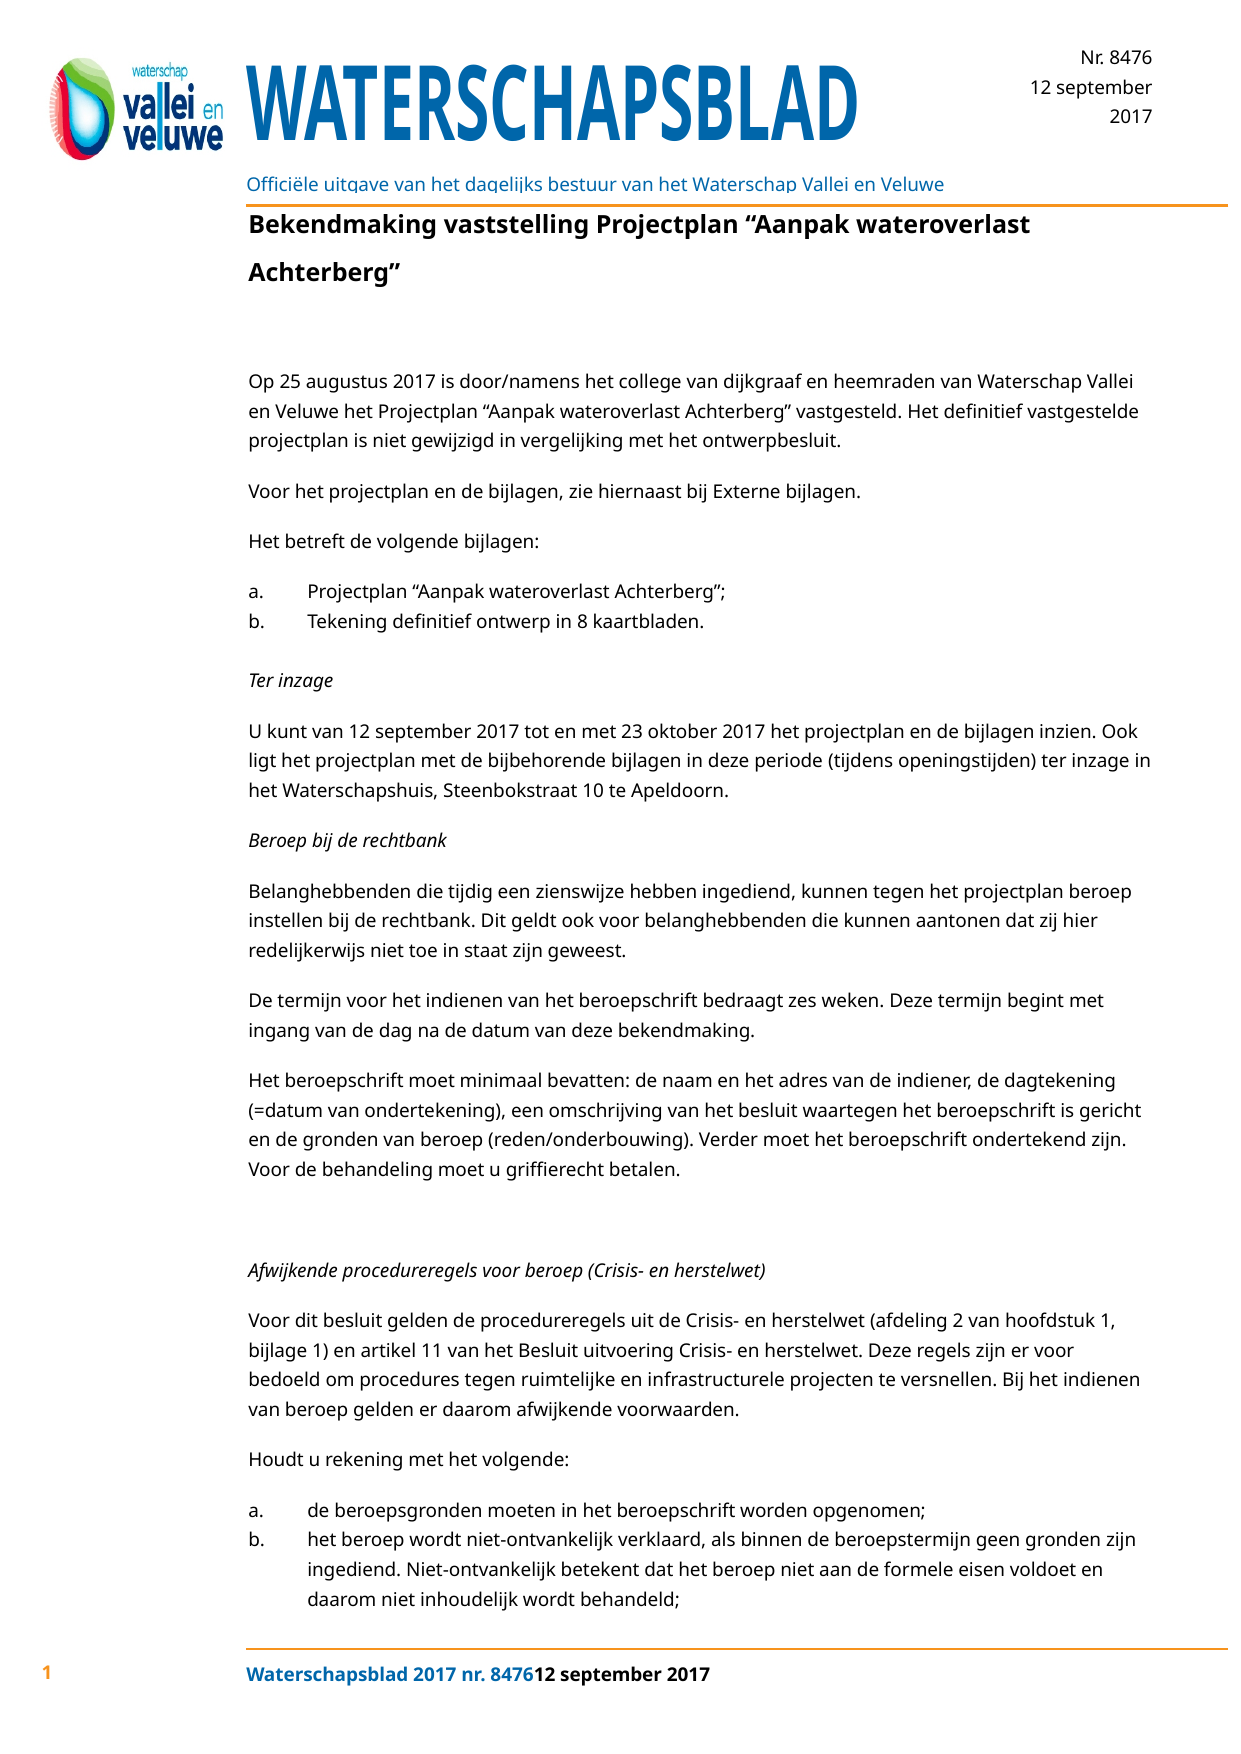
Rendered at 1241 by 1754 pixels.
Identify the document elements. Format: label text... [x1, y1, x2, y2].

picture [41, 47, 231, 172]
list de beroepsgronden moeten in het beroepschrift worden opgenomen; [248, 1497, 1152, 1523]
text Het betreft de volgende bijlagen: [248, 528, 1152, 554]
text Houdt u rekening met het volgende: [248, 1447, 1152, 1472]
text Op 25 augustus 2017 is door/namens het college van dijkgraaf en heemraden van Waterschap Vallei en Veluwe het Projectplan “Aanpak wateroverlast Achterberg” vastgesteld. Het definitief vastgestelde projectplan is niet gewijzigd in vergelijking met het ontwerpbesluit. [248, 368, 1152, 453]
text Het beroepschrift moet minimaal bevatten: de naam en het adres van de indiener, de dagtekening (=datum van ondertekening), een omschrijving van het besluit waartegen het beroepschrift is gericht en de gronden van beroep (reden/onderbouwing). Verder moet het beroepschrift ondertekend zijn. Voor de behandeling moet u griffierecht betalen. [248, 1067, 1152, 1182]
text Bekendmaking vaststelling Projectplan “Aanpak wateroverlast Achterberg” [248, 207, 1152, 288]
list Tekening definitief ontwerp in 8 kaartbladen. [248, 608, 1152, 634]
text Ter inzage [248, 667, 1152, 693]
list Projectplan “Aanpak wateroverlast Achterberg”; [248, 579, 1152, 604]
text Voor het projectplan en de bijlagen, zie hiernaast bij Externe bijlagen. [248, 478, 1152, 504]
text Afwijkende procedureregels voor beroep (Crisis- en herstelwet) [248, 1257, 1152, 1283]
text De termijn voor het indienen van het beroepschrift bedraagt zes weken. Deze termijn begint met ingang van de dag na de datum van deze bekendmaking. [248, 987, 1152, 1043]
text U kunt van 12 september 2017 tot en met 23 oktober 2017 het projectplan en de bijlagen inzien. Ook ligt het projectplan met de bijbehorende bijlagen in deze periode (tijdens openingstijden) ter inzage in het Waterschapshuis, Steenbokstraat 10 te Apeldoorn. [248, 718, 1152, 803]
text Belanghebbenden die tijdig een zienswijze hebben ingediend, kunnen tegen het projectplan beroep instellen bij de rechtbank. Dit geldt ook voor belanghebbenden die kunnen aantonen dat zij hier redelijkerwijs niet toe in staat zijn geweest. [248, 878, 1152, 963]
text Voor dit besluit gelden de procedureregels uit de Crisis- en herstelwet (afdeling 2 van hoofdstuk 1, bijlage 1) en artikel 11 van het Besluit uitvoering Crisis- en herstelwet. Deze regels zijn er voor bedoeld om procedures tegen ruimtelijke en infrastructurele projecten te versnellen. Bij het indienen van beroep gelden er daarom afwijkende voorwaarden. [248, 1307, 1152, 1422]
text Beroep bij de rechtbank [248, 827, 1152, 853]
list het beroep wordt niet-ontvankelijk verklaard, als binnen de beroepstermijn geen gronden zijn ingediend. Niet-ontvankelijk betekent dat het beroep niet aan de formele eisen voldoet en daarom niet inhoudelijk wordt behandeld; [248, 1527, 1152, 1612]
